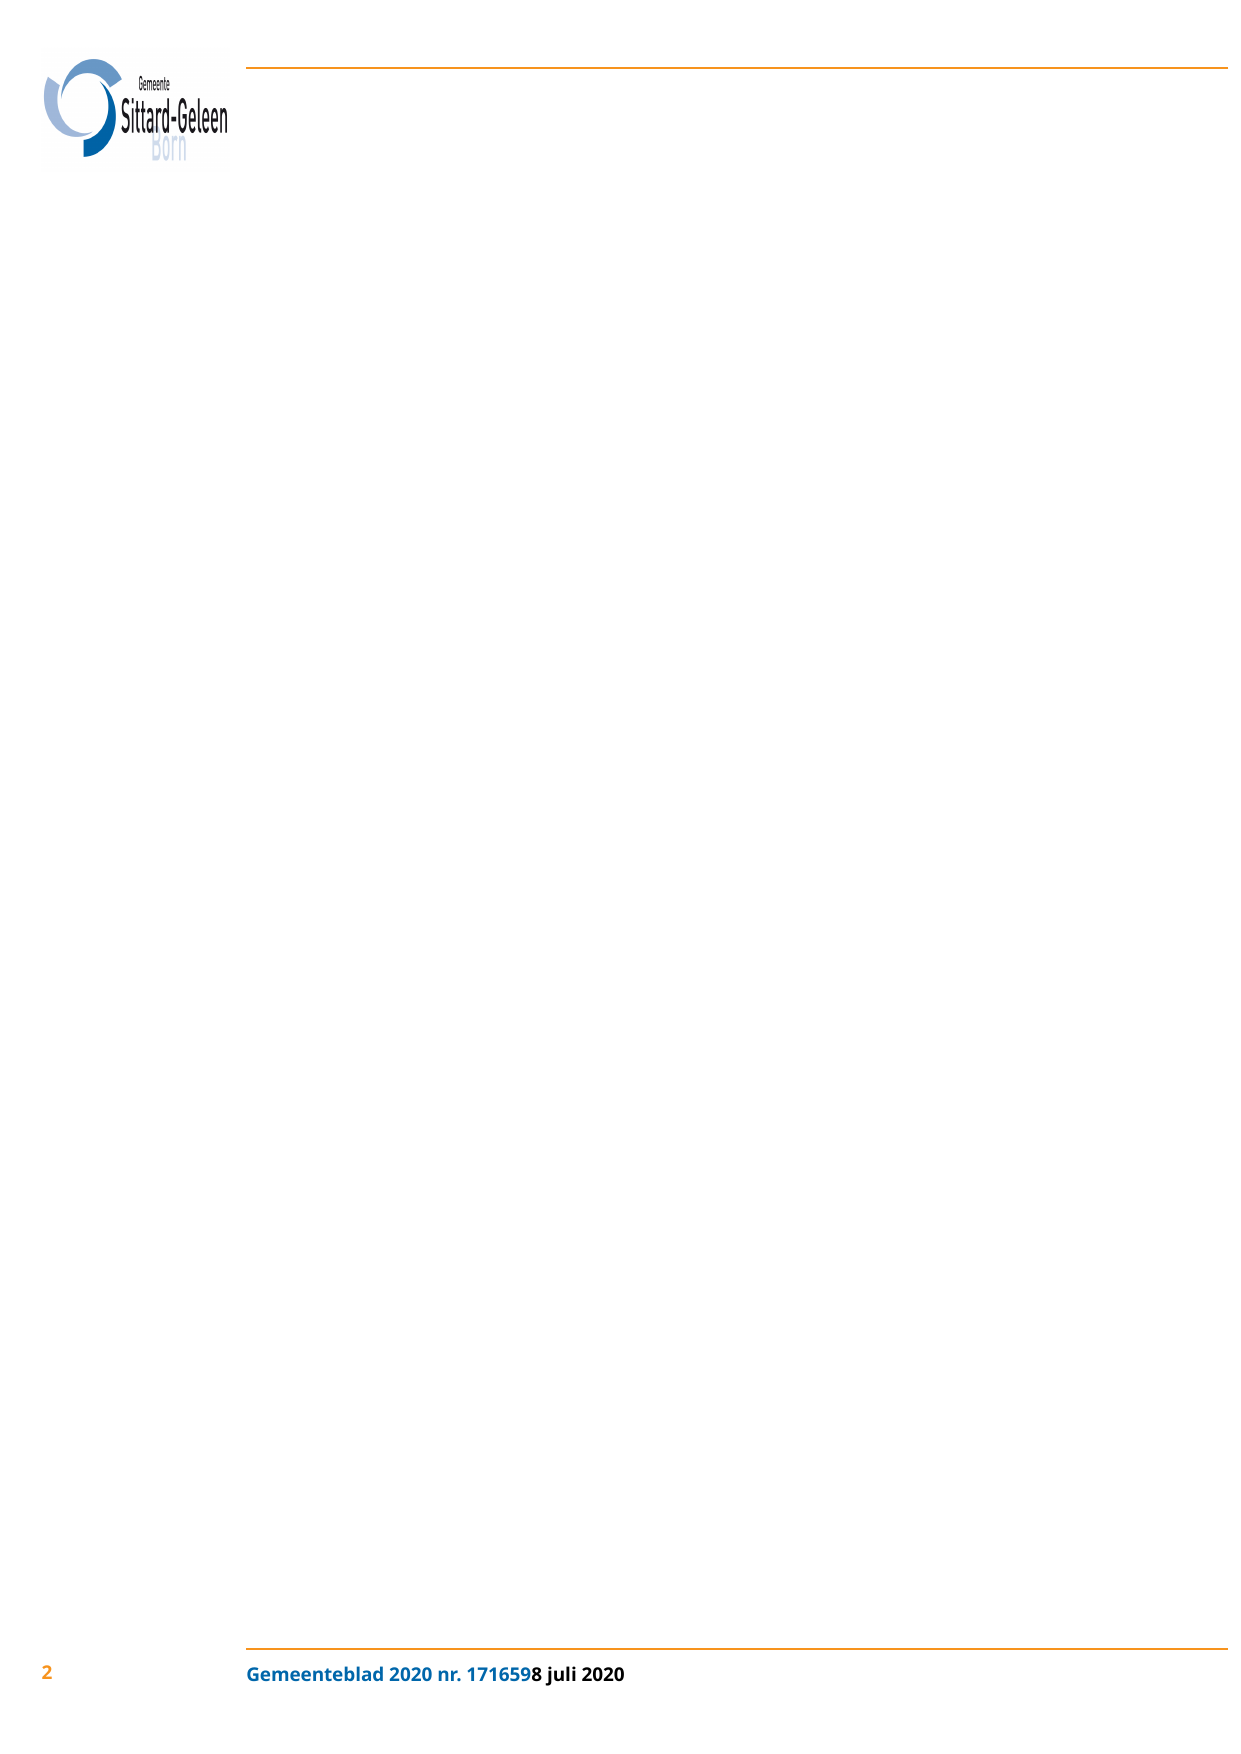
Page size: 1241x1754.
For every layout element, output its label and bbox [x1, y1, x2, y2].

picture [41, 47, 231, 172]
